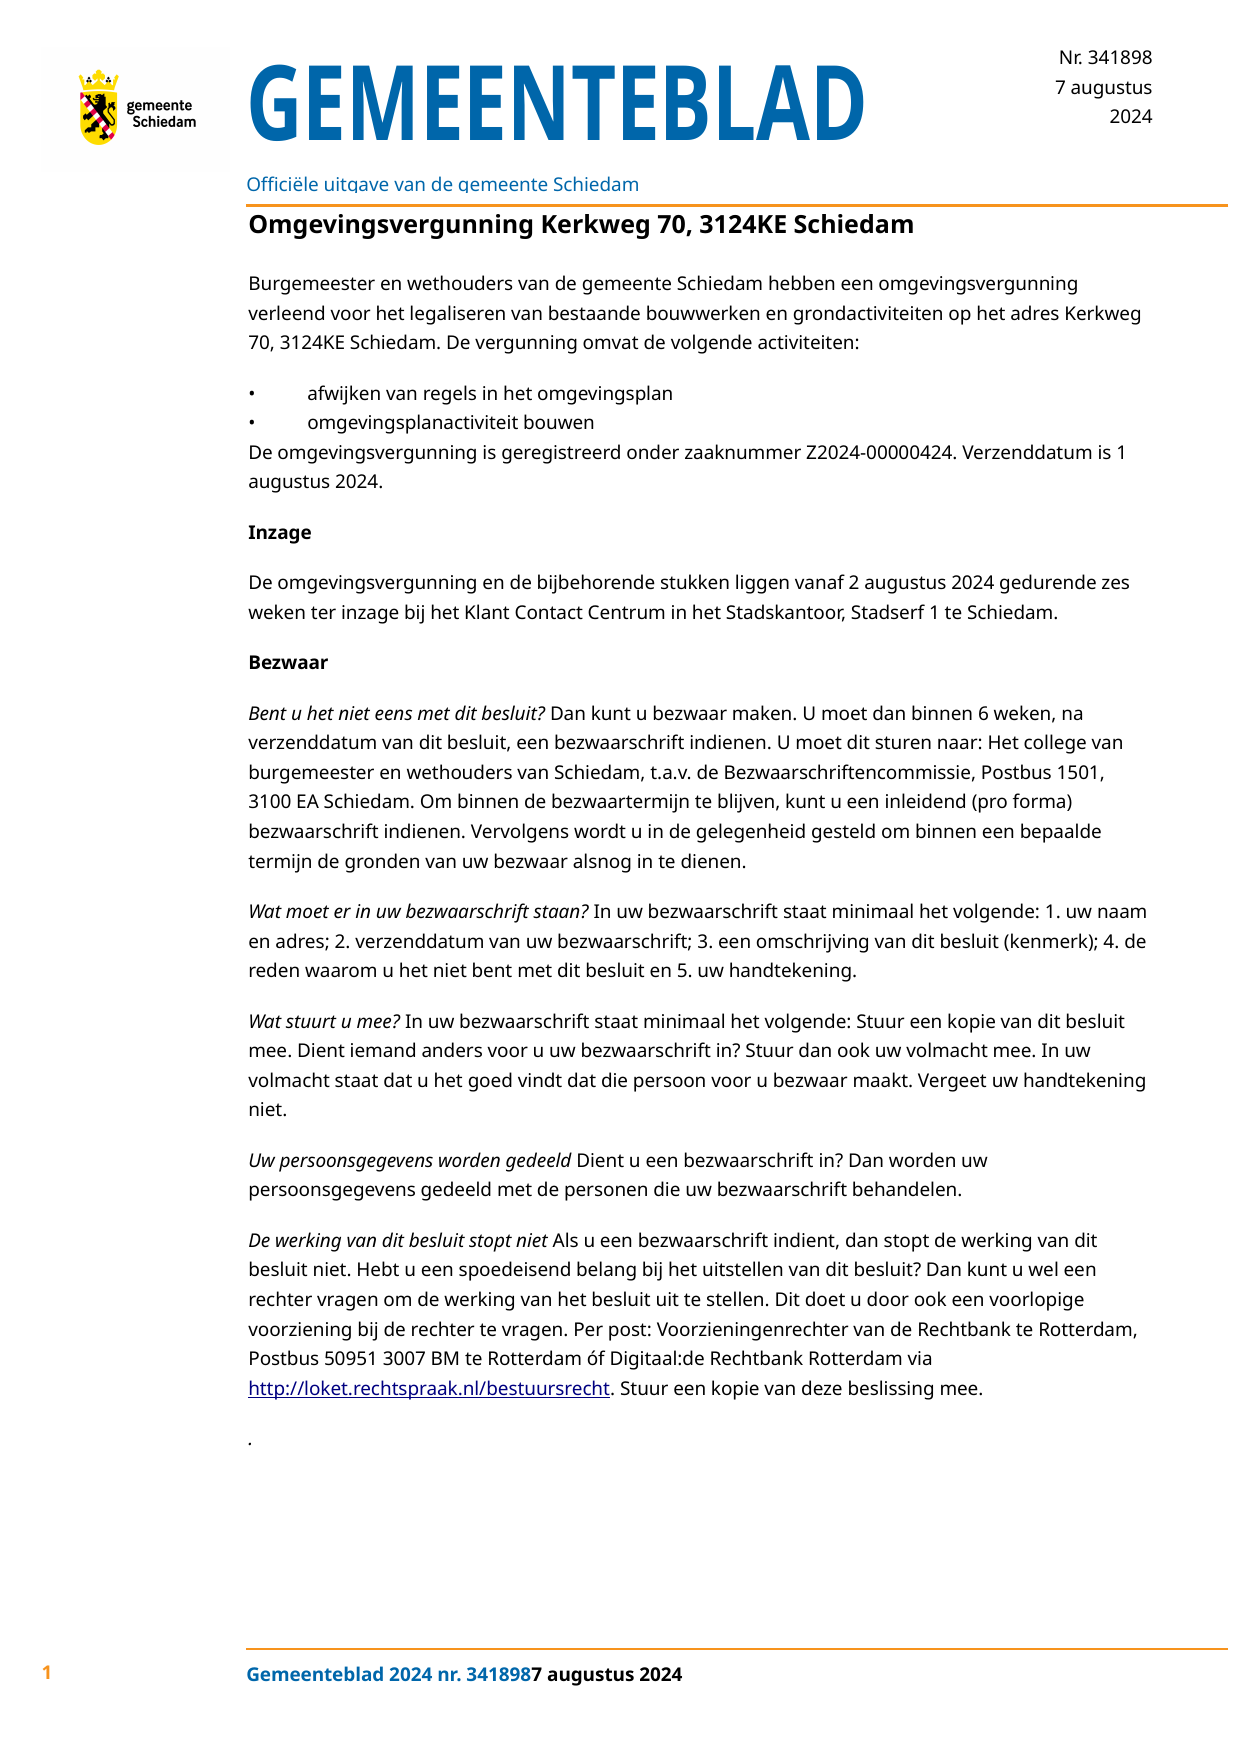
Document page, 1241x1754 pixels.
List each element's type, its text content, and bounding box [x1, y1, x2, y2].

list omgevingsplanactiviteit bouwen [248, 409, 1152, 435]
text Wat moet er in uw bezwaarschrift staan? In uw bezwaarschrift staat minimaal het volgende: 1. uw naam en adres; 2. verzenddatum van uw bezwaarschrift; 3. een omschrijving van dit besluit (kenmerk); 4. de reden waarom u het niet bent met dit besluit en 5. uw handtekening. [248, 898, 1152, 983]
text De omgevingsvergunning is geregistreerd onder zaaknummer Z2024-00000424. Verzenddatum is 1 augustus 2024. [248, 439, 1152, 494]
text Inzage [248, 519, 1152, 545]
text Burgemeester en wethouders van de gemeente Schiedam hebben een omgevingsvergunning verleend voor het legaliseren van bestaande bouwwerken en grondactiviteiten op het adres Kerkweg 70, 3124KE Schiedam. De vergunning omvat de volgende activiteiten: [248, 270, 1152, 355]
text Bent u het niet eens met dit besluit? Dan kunt u bezwaar maken. U moet dan binnen 6 weken, na verzenddatum van dit besluit, een bezwaarschrift indienen. U moet dit sturen naar: Het college van burgemeester en wethouders van Schiedam, t.a.v. de Bezwaarschriftencommissie, Postbus 1501, 3100 EA Schiedam. Om binnen de bezwaartermijn te blijven, kunt u een inleidend (pro forma) bezwaarschrift indienen. Vervolgens wordt u in de gelegenheid gesteld om binnen een bepaalde termijn de gronden van uw bezwaar alsnog in te dienen. [248, 700, 1152, 873]
text Wat stuurt u mee? In uw bezwaarschrift staat minimaal het volgende: Stuur een kopie van dit besluit mee. Dient iemand anders voor u uw bezwaarschrift in? Stuur dan ook uw volmacht mee. In uw volmacht staat dat u het goed vindt dat die persoon voor u bezwaar maakt. Vergeet uw handtekening niet. [248, 1008, 1152, 1122]
text De omgevingsvergunning en de bijbehorende stukken liggen vanaf 2 augustus 2024 gedurende zes weken ter inzage bij het Klant Contact Centrum in het Stadskantoor, Stadserf 1 te Schiedam. [248, 569, 1152, 625]
picture [41, 47, 231, 172]
text Bezwaar [248, 649, 1152, 675]
text Omgevingsvergunning Kerkweg 70, 3124KE Schiedam [248, 207, 1152, 241]
list afwijken van regels in het omgevingsplan [248, 380, 1152, 406]
text Uw persoonsgegevens worden gedeeld Dient u een bezwaarschrift in? Dan worden uw persoonsgegevens gedeeld met de personen die uw bezwaarschrift behandelen. [248, 1147, 1152, 1202]
text De werking van dit besluit stopt niet Als u een bezwaarschrift indient, dan stopt de werking van dit besluit niet. Hebt u een spoedeisend belang bij het uitstellen van dit besluit? Dan kunt u wel een rechter vragen om de werking van het besluit uit te stellen. Dit doet u door ook een voorlopige voorziening bij de rechter te vragen. Per post: Voorzieningenrechter van de Rechtbank te Rotterdam, Postbus 50951 3007 BM te Rotterdam óf Digitaal:de Rechtbank Rotterdam via http://loket.rechtspraak.nl/bestuursrecht. Stuur een kopie van deze beslissing mee. [248, 1227, 1152, 1401]
text . [248, 1425, 1152, 1451]
